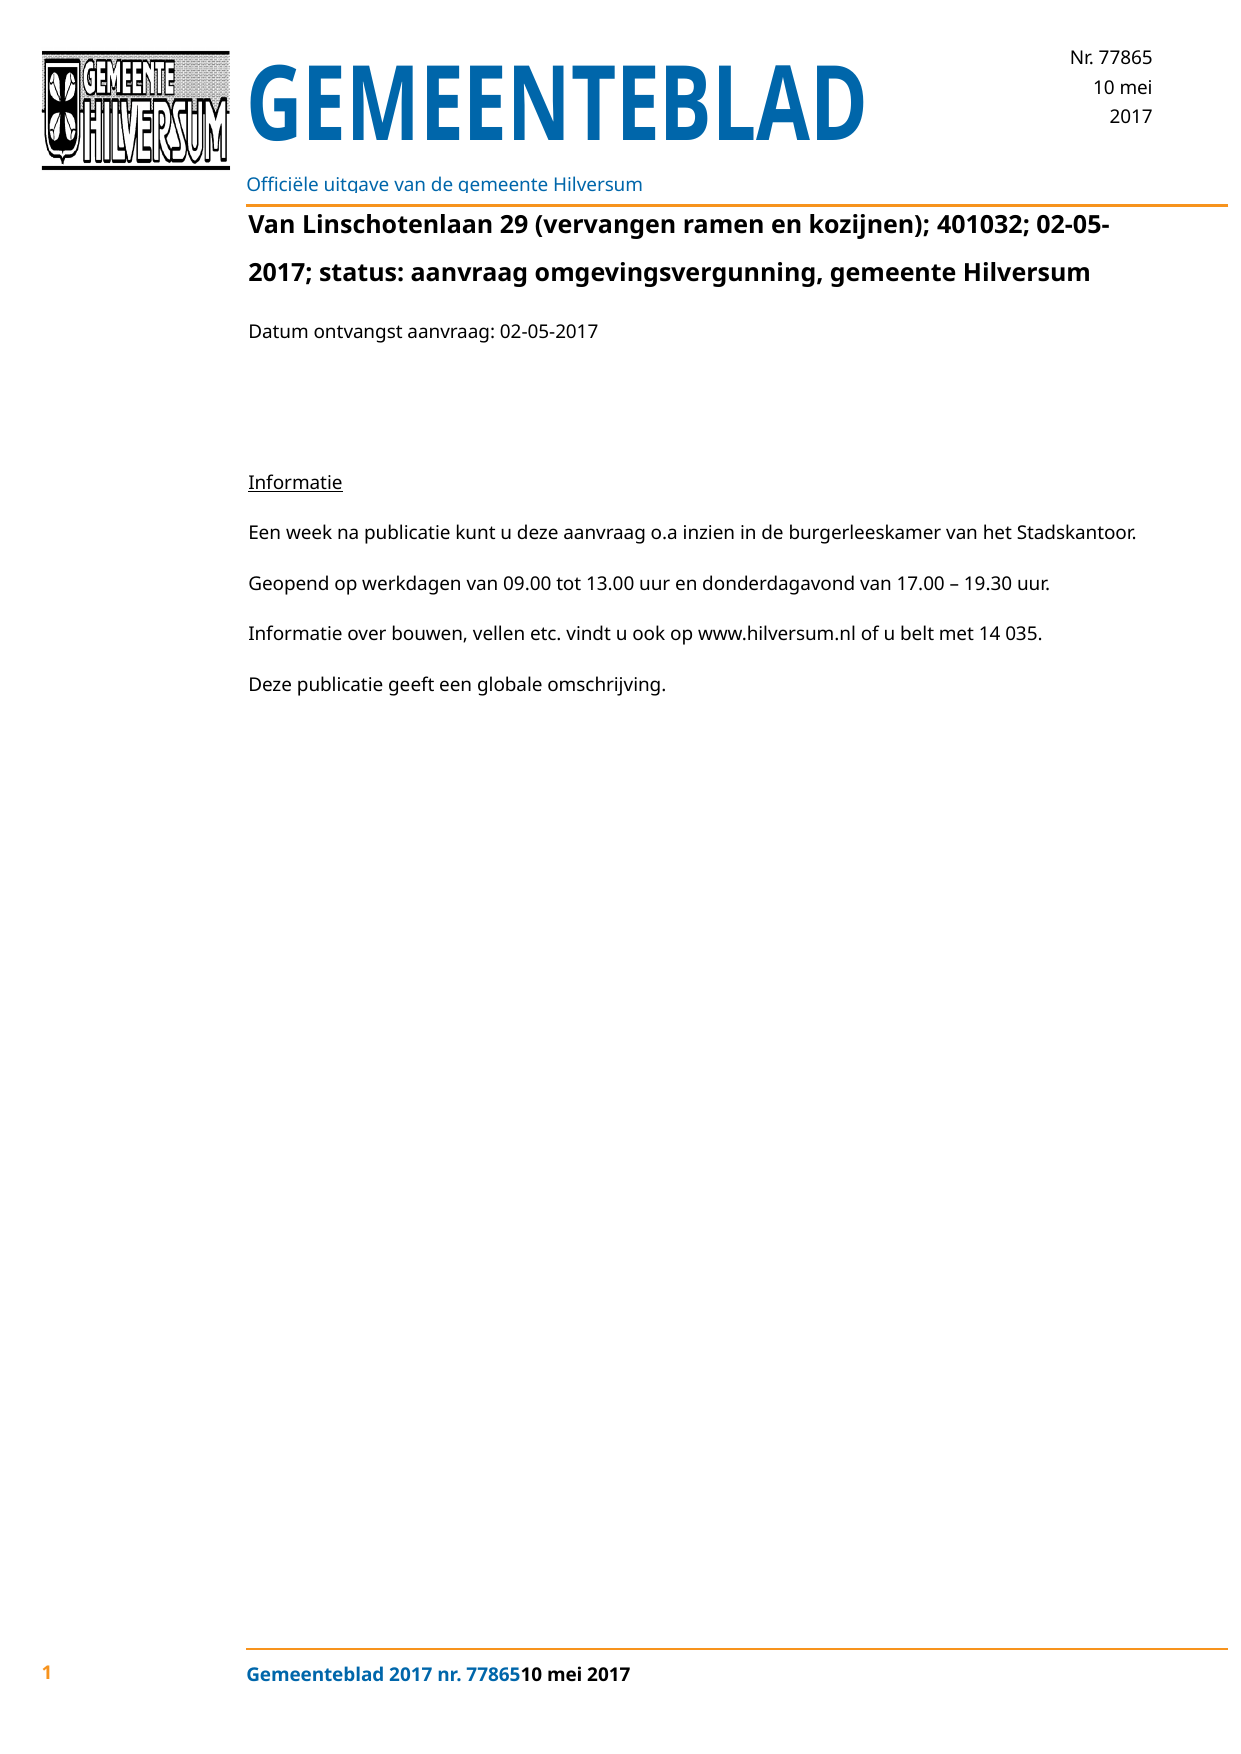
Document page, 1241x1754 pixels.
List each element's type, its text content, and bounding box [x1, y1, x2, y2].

text Deze publicatie geeft een globale omschrijving. [248, 671, 1152, 697]
text Datum ontvangst aanvraag: 02-05-2017 [248, 318, 1152, 344]
text Een week na publicatie kunt u deze aanvraag o.a inzien in de burgerleeskamer van het Stadskantoor. [248, 519, 1152, 545]
picture [41, 47, 231, 172]
text Geopend op werkdagen van 09.00 tot 13.00 uur en donderdagavond van 17.00 – 19.30 uur. [248, 570, 1152, 596]
text Van Linschotenlaan 29 (vervangen ramen en kozijnen); 401032; 02-05-2017; status: aanvraag omgevingsvergunning, gemeente Hilversum [248, 207, 1152, 288]
text Informatie over bouwen, vellen etc. vindt u ook op www.hilversum.nl of u belt met 14 035. [248, 620, 1152, 646]
text Informatie [248, 469, 1152, 495]
